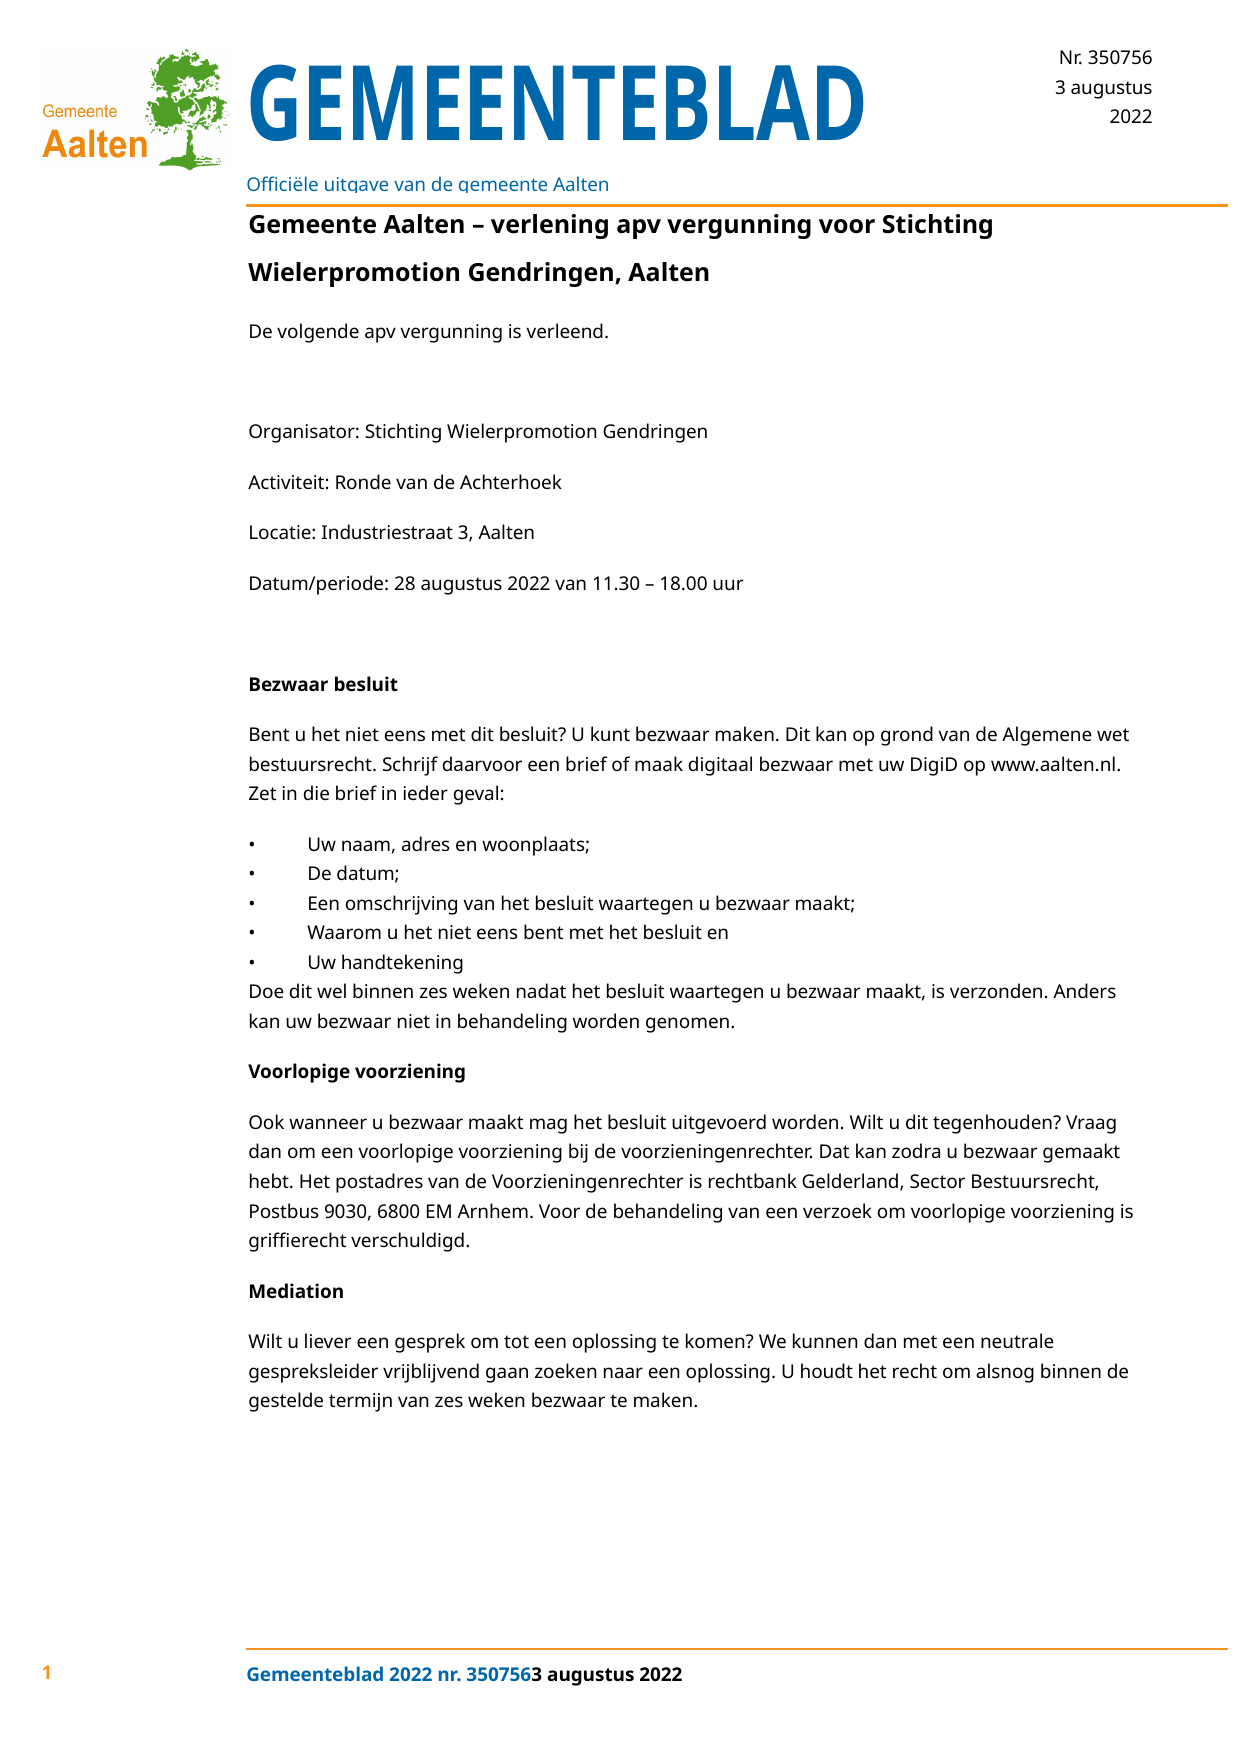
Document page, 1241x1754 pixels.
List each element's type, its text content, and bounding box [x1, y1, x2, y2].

list Waarom u het niet eens bent met het besluit en [248, 919, 1152, 945]
text Doe dit wel binnen zes weken nadat het besluit waartegen u bezwaar maakt, is verzonden. Anders kan uw bezwaar niet in behandeling worden genomen. [248, 979, 1152, 1034]
list Uw handtekening [248, 949, 1152, 975]
text Bent u het niet eens met dit besluit? U kunt bezwaar maken. Dit kan op grond van de Algemene wet bestuursrecht. Schrijf daarvoor een brief of maak digitaal bezwaar met uw DigiD op www.aalten.nl. Zet in die brief in ieder geval: [248, 721, 1152, 806]
text Ook wanneer u bezwaar maakt mag het besluit uitgevoerd worden. Wilt u dit tegenhouden? Vraag dan om een voorlopige voorziening bij de voorzieningenrechter. Dat kan zodra u bezwaar gemaakt hebt. Het postadres van de Voorzieningenrechter is rechtbank Gelderland, Sector Bestuursrecht, Postbus 9030, 6800 EM Arnhem. Voor de behandeling van een verzoek om voorlopige voorziening is griffierecht verschuldigd. [248, 1109, 1152, 1253]
list Een omschrijving van het besluit waartegen u bezwaar maakt; [248, 890, 1152, 916]
text Wilt u liever een gesprek om tot een oplossing te komen? We kunnen dan met een neutrale gespreksleider vrijblijvend gaan zoeken naar een oplossing. U houdt het recht om alsnog binnen de gestelde termijn van zes weken bezwaar te maken. [248, 1328, 1152, 1413]
text Locatie: Industriestraat 3, Aalten [248, 519, 1152, 545]
list Uw naam, adres en woonplaats; [248, 831, 1152, 857]
text Datum/periode: 28 augustus 2022 van 11.30 – 18.00 uur [248, 570, 1152, 596]
picture [41, 47, 231, 172]
text De volgende apv vergunning is verleend. [248, 318, 1152, 344]
list De datum; [248, 860, 1152, 886]
text Activiteit: Ronde van de Achterhoek [248, 469, 1152, 495]
text Mediation [248, 1278, 1152, 1304]
text Voorlopige voorziening [248, 1059, 1152, 1084]
text Bezwaar besluit [248, 671, 1152, 697]
text Gemeente Aalten – verlening apv vergunning voor Stichting Wielerpromotion Gendringen, Aalten [248, 207, 1152, 288]
text Organisator: Stichting Wielerpromotion Gendringen [248, 419, 1152, 444]
